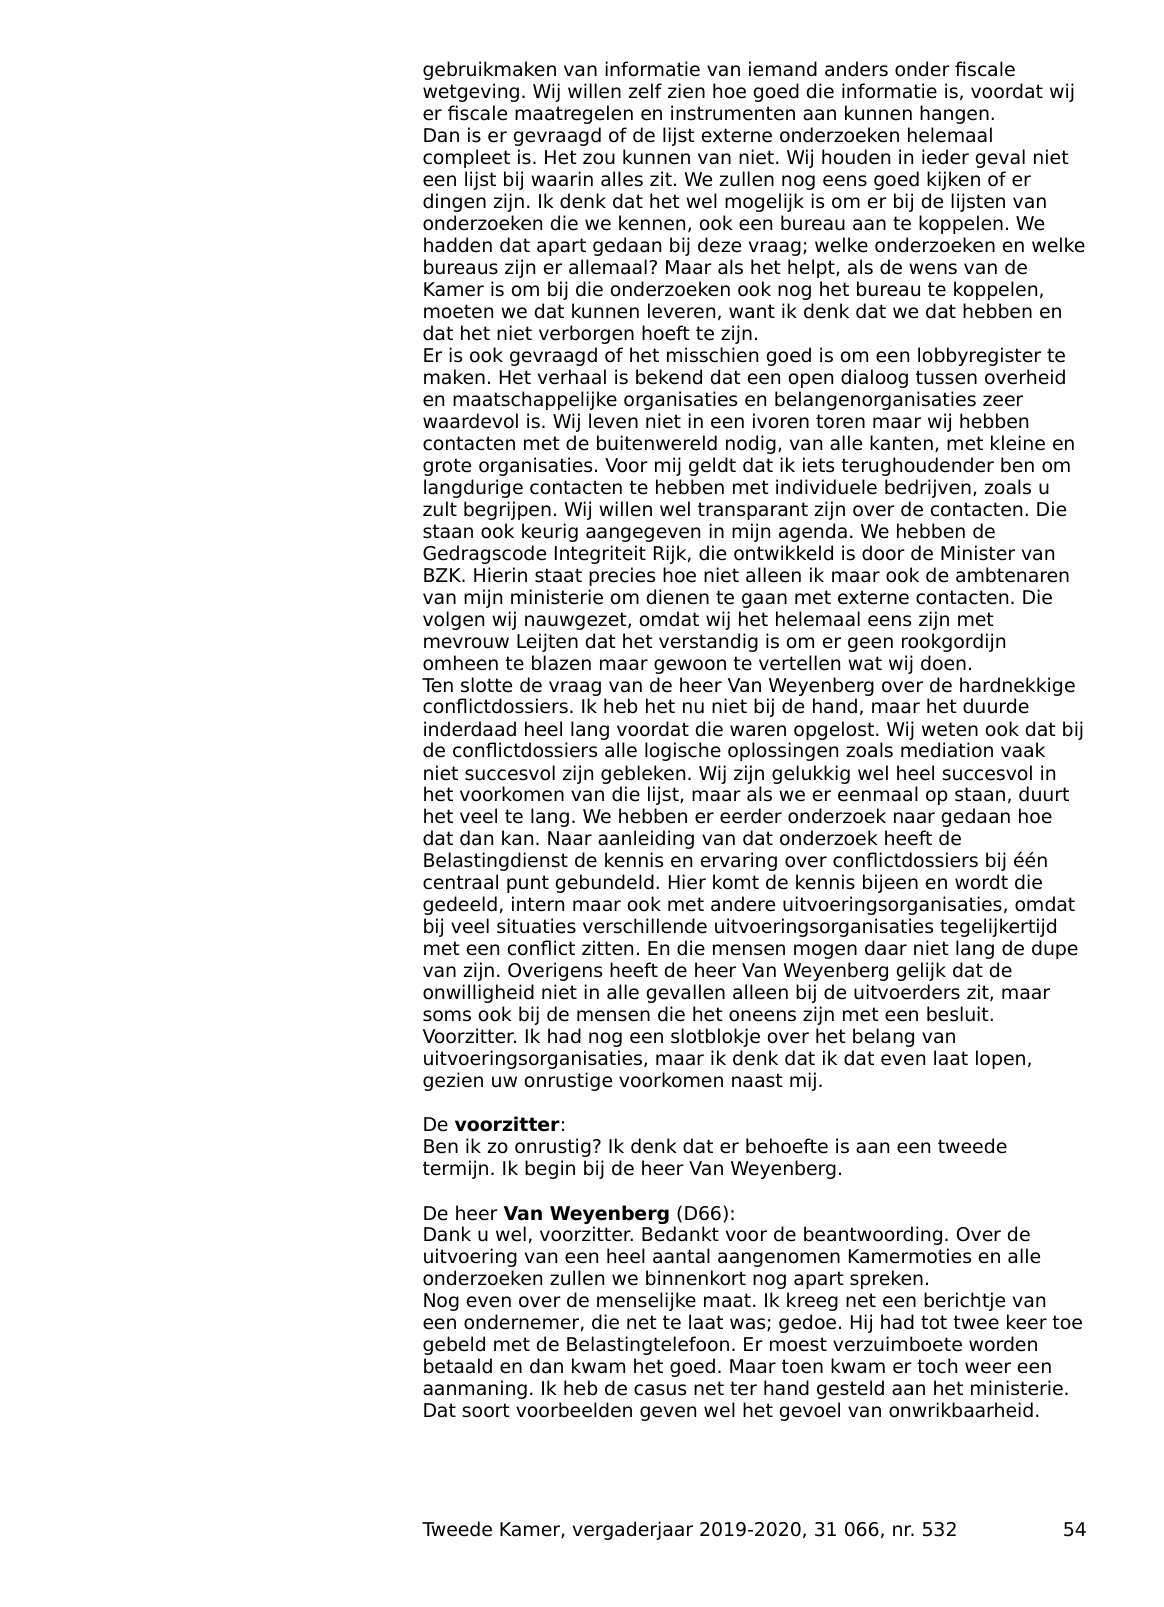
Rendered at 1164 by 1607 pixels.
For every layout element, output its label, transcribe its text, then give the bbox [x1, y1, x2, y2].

text Nog even over de menselijke maat. Ik kreeg net een berichtje van een ondernemer, die net te laat was; gedoe. Hij had tot twee keer toe gebeld met de Belastingtelefoon. Er moest verzuimboete worden betaald en dan kwam het goed. Maar toen kwam er toch weer een aanmaning. Ik heb de casus net ter hand gesteld aan het ministerie. Dat soort voorbeelden geven wel het gevoel van onwrikbaarheid. [422, 1290, 1087, 1422]
text Dan is er gevraagd of de lijst externe onderzoeken helemaal compleet is. Het zou kunnen van niet. Wij houden in ieder geval niet een lijst bij waarin alles zit. We zullen nog eens goed kijken of er dingen zijn. Ik denk dat het wel mogelijk is om er bij de lijsten van onderzoeken die we kennen, ook een bureau aan te koppelen. We hadden dat apart gedaan bij deze vraag; welke onderzoeken en welke bureaus zijn er allemaal? Maar als het helpt, als de wens van de Kamer is om bij die onderzoeken ook nog het bureau te koppelen, moeten we dat kunnen leveren, want ik denk dat we dat hebben en dat het niet verborgen hoeft te zijn. [422, 125, 1087, 345]
text De heer Van Weyenberg (D66): [422, 1202, 1087, 1224]
text Ten slotte de vraag van de heer Van Weyenberg over de hardnekkige conflictdossiers. Ik heb het nu niet bij de hand, maar het duurde inderdaad heel lang voordat die waren opgelost. Wij weten ook dat bij de conflictdossiers alle logische oplossingen zoals mediation vaak niet succesvol zijn gebleken. Wij zijn gelukkig wel heel succesvol in het voorkomen van die lijst, maar als we er eenmaal op staan, duurt het veel te lang. We hebben er eerder onderzoek naar gedaan hoe dat dan kan. Naar aanleiding van dat onderzoek heeft de Belastingdienst de kennis en ervaring over conflictdossiers bij één centraal punt gebundeld. Hier komt de kennis bijeen en wordt die gedeeld, intern maar ook met andere uitvoeringsorganisaties, omdat bij veel situaties verschillende uitvoeringsorganisaties tegelijkertijd met een conflict zitten. En die mensen mogen daar niet lang de dupe van zijn. Overigens heeft de heer Van Weyenberg gelijk dat de onwilligheid niet in alle gevallen alleen bij de uitvoerders zit, maar soms ook bij de mensen die het oneens zijn met een besluit. [422, 674, 1087, 1026]
text Er is ook gevraagd of het misschien goed is om een lobbyregister te maken. Het verhaal is bekend dat een open dialoog tussen overheid en maatschappelijke organisaties en belangenorganisaties zeer waardevol is. Wij leven niet in een ivoren toren maar wij hebben contacten met de buitenwereld nodig, van alle kanten, met kleine en grote organisaties. Voor mij geldt dat ik iets terughoudender ben om langdurige contacten te hebben met individuele bedrijven, zoals u zult begrijpen. Wij willen wel transparant zijn over de contacten. Die staan ook keurig aangegeven in mijn agenda. We hebben de Gedragscode Integriteit Rijk, die ontwikkeld is door de Minister van BZK. Hierin staat precies hoe niet alleen ik maar ook de ambtenaren van mijn ministerie om dienen te gaan met externe contacten. Die volgen wij nauwgezet, omdat wij het helemaal eens zijn met mevrouw Leijten dat het verstandig is om er geen rookgordijn omheen te blazen maar gewoon te vertellen wat wij doen. [422, 345, 1087, 674]
text Ben ik zo onrustig? Ik denk dat er behoefte is aan een tweede termijn. Ik begin bij de heer Van Weyenberg. [422, 1136, 1087, 1180]
text gebruikmaken van informatie van iemand anders onder fiscale wetgeving. Wij willen zelf zien hoe goed die informatie is, voordat wij er fiscale maatregelen en instrumenten aan kunnen hangen. [422, 59, 1087, 125]
text Voorzitter. Ik had nog een slotblokje over het belang van uitvoeringsorganisaties, maar ik denk dat ik dat even laat lopen, gezien uw onrustige voorkomen naast mij. [422, 1026, 1087, 1092]
text Dank u wel, voorzitter. Bedankt voor de beantwoording. Over de uitvoering van een heel aantal aangenomen Kamermoties en alle onderzoeken zullen we binnenkort nog apart spreken. [422, 1224, 1087, 1290]
text De voorzitter: [422, 1114, 1087, 1136]
